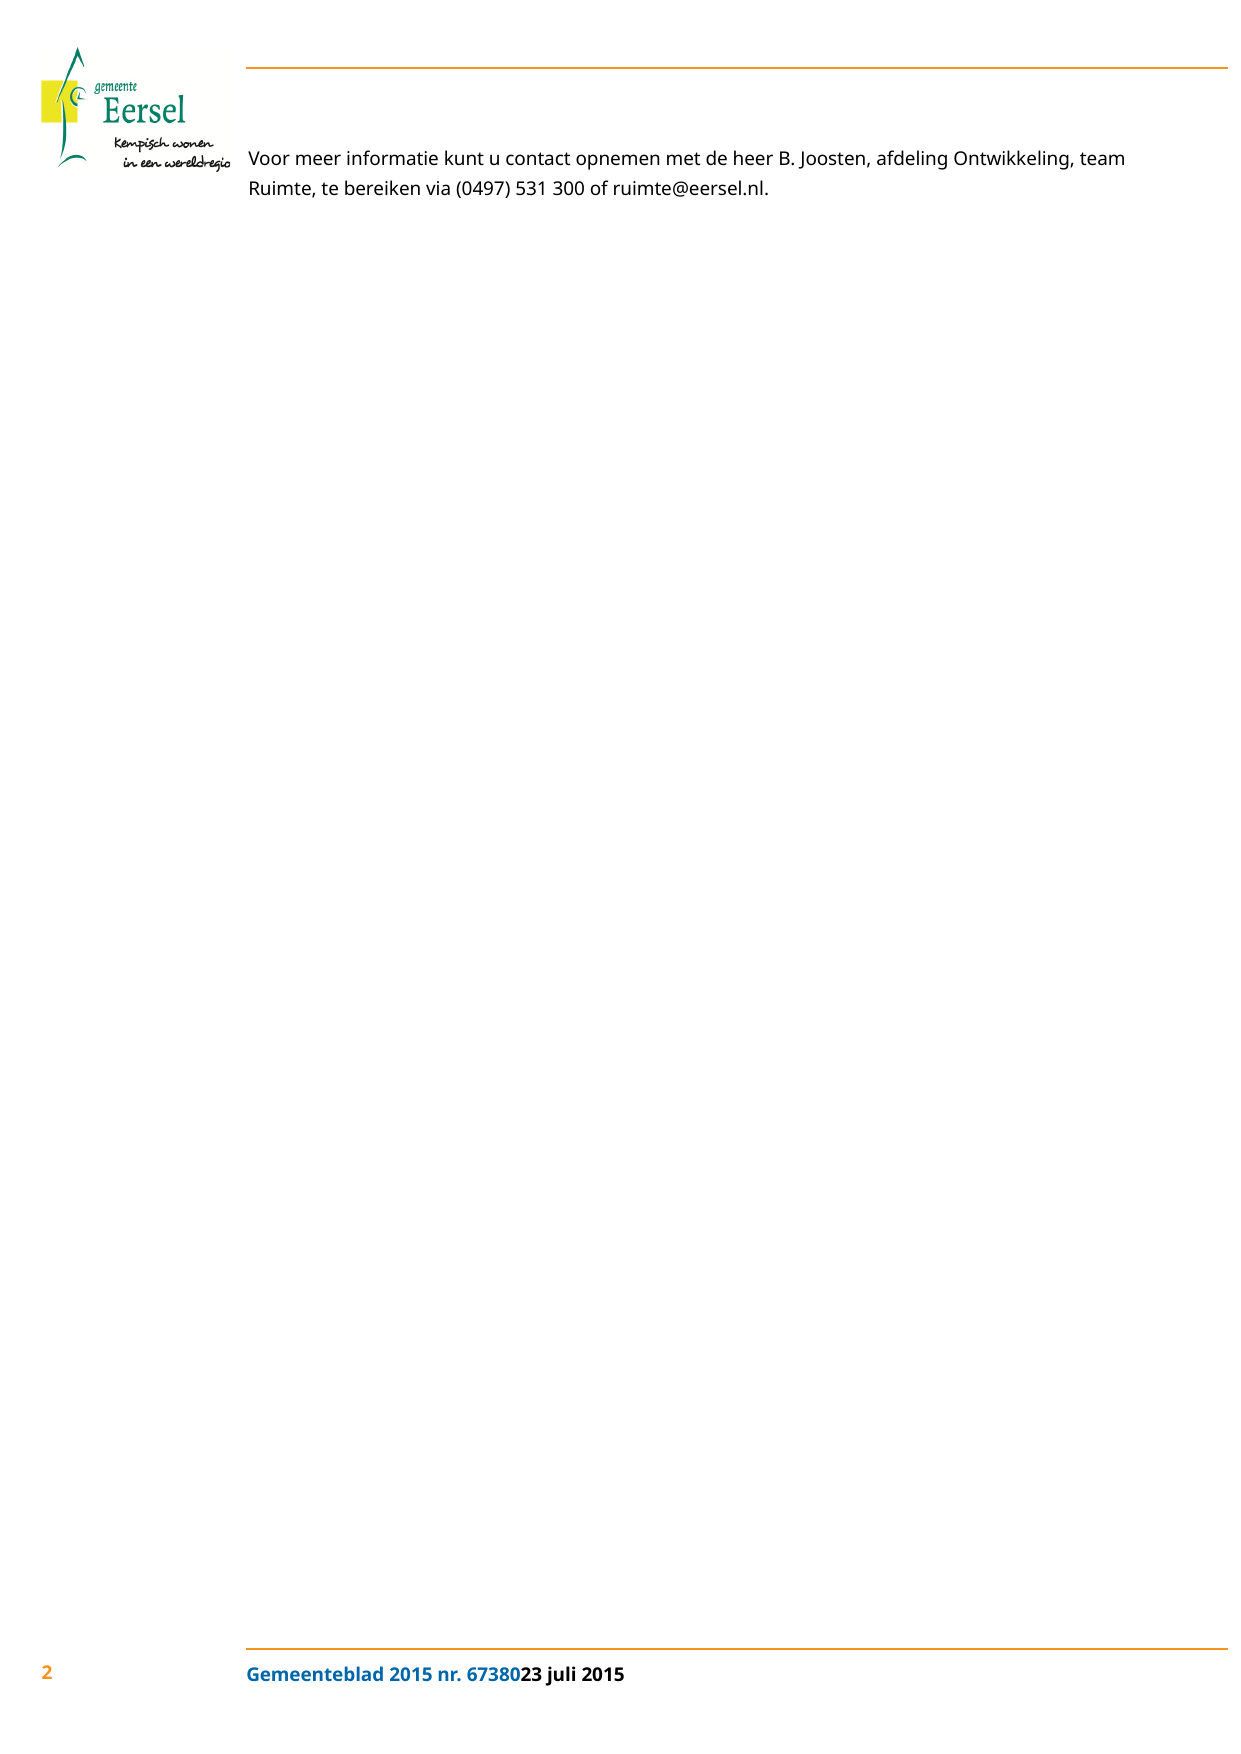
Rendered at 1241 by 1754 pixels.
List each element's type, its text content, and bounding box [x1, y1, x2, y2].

picture [41, 47, 231, 172]
text Voor meer informatie kunt u contact opnemen met de heer B. Joosten, afdeling Ontwikkeling, team Ruimte, te bereiken via (0497) 531 300 of ruimte@eersel.nl. [248, 145, 1152, 201]
